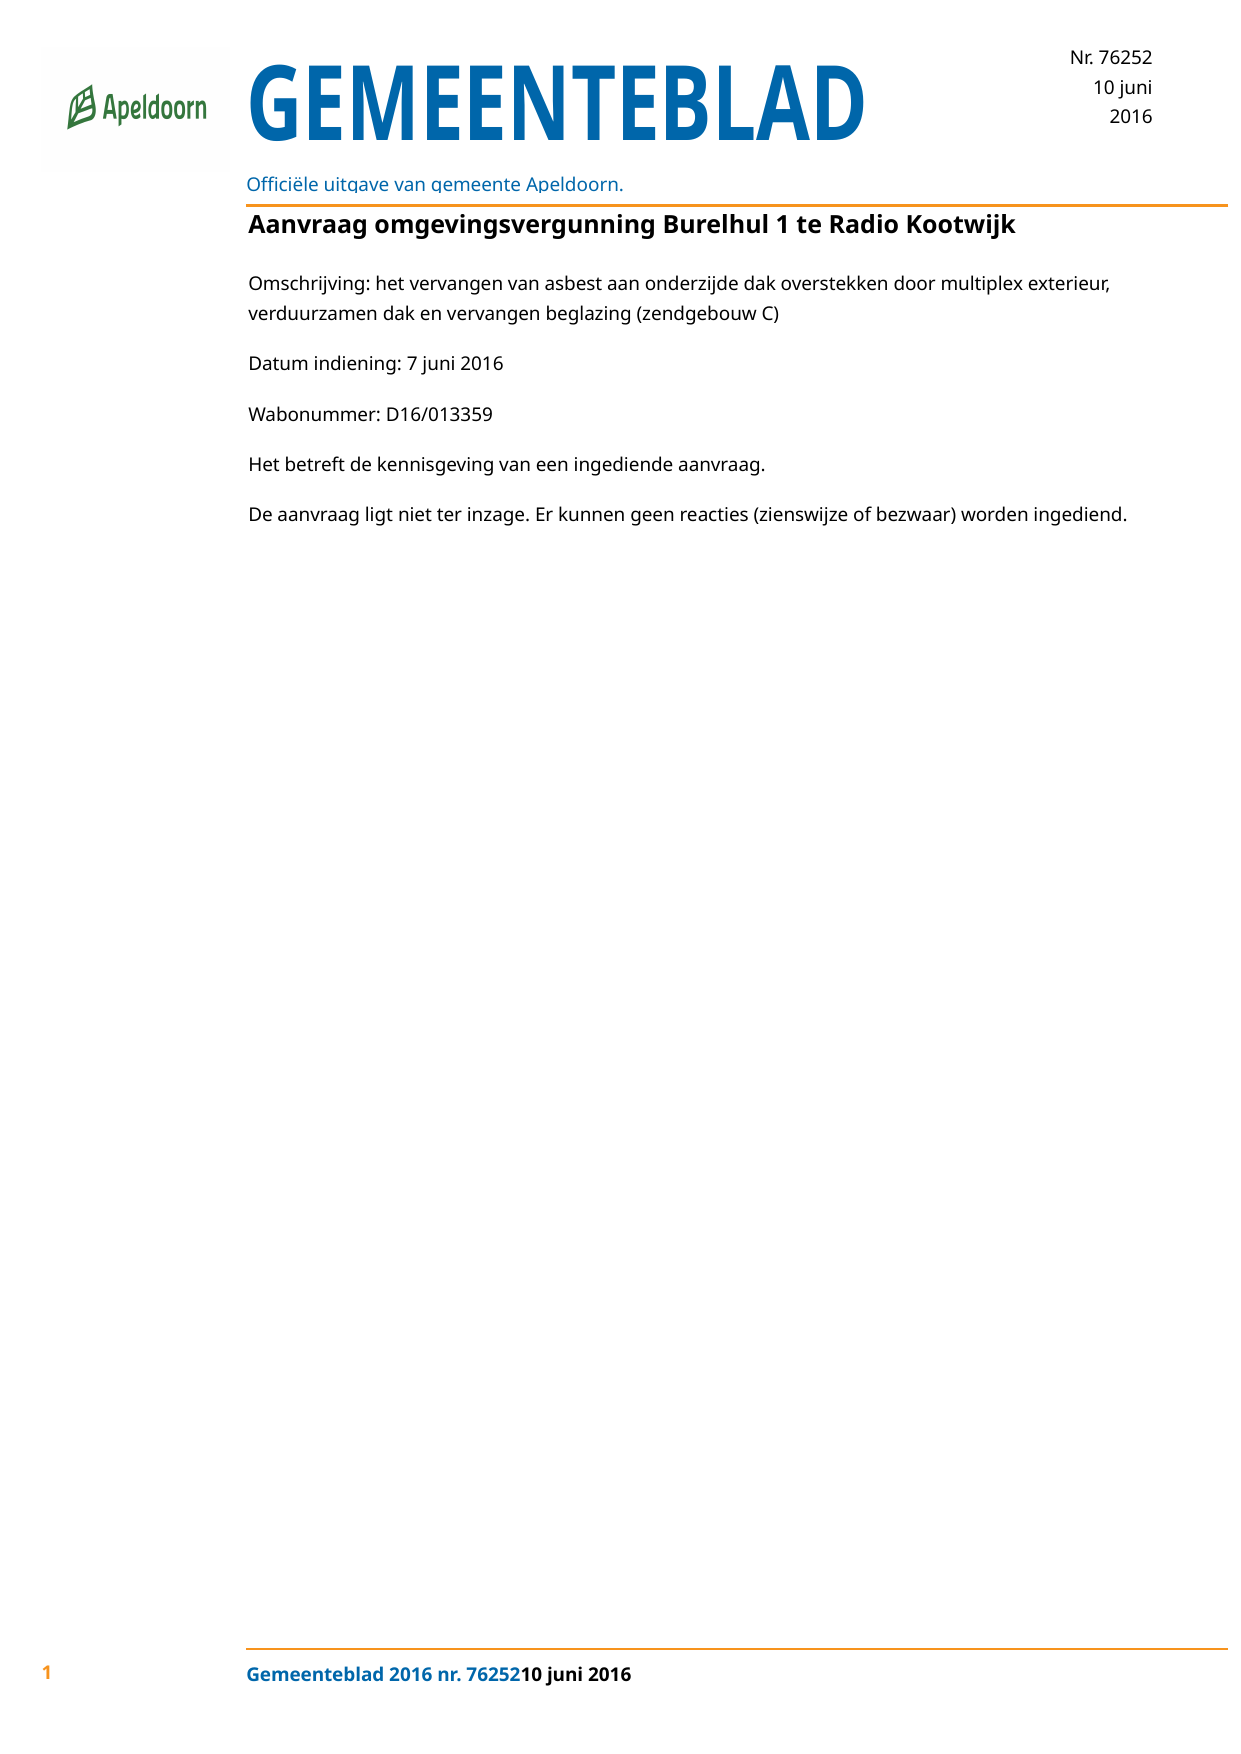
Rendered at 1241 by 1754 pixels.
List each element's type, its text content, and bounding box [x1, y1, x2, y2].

text De aanvraag ligt niet ter inzage. Er kunnen geen reacties (zienswijze of bezwaar) worden ingediend. [248, 502, 1152, 527]
picture [41, 47, 231, 172]
text Wabonummer: D16/013359 [248, 401, 1152, 426]
text Omschrijving: het vervangen van asbest aan onderzijde dak overstekken door multiplex exterieur, verduurzamen dak en vervangen beglazing (zendgebouw C) [248, 270, 1152, 326]
text Het betreft de kennisgeving van een ingediende aanvraag. [248, 451, 1152, 477]
text Datum indiening: 7 juni 2016 [248, 350, 1152, 376]
text Aanvraag omgevingsvergunning Burelhul 1 te Radio Kootwijk [248, 207, 1152, 241]
